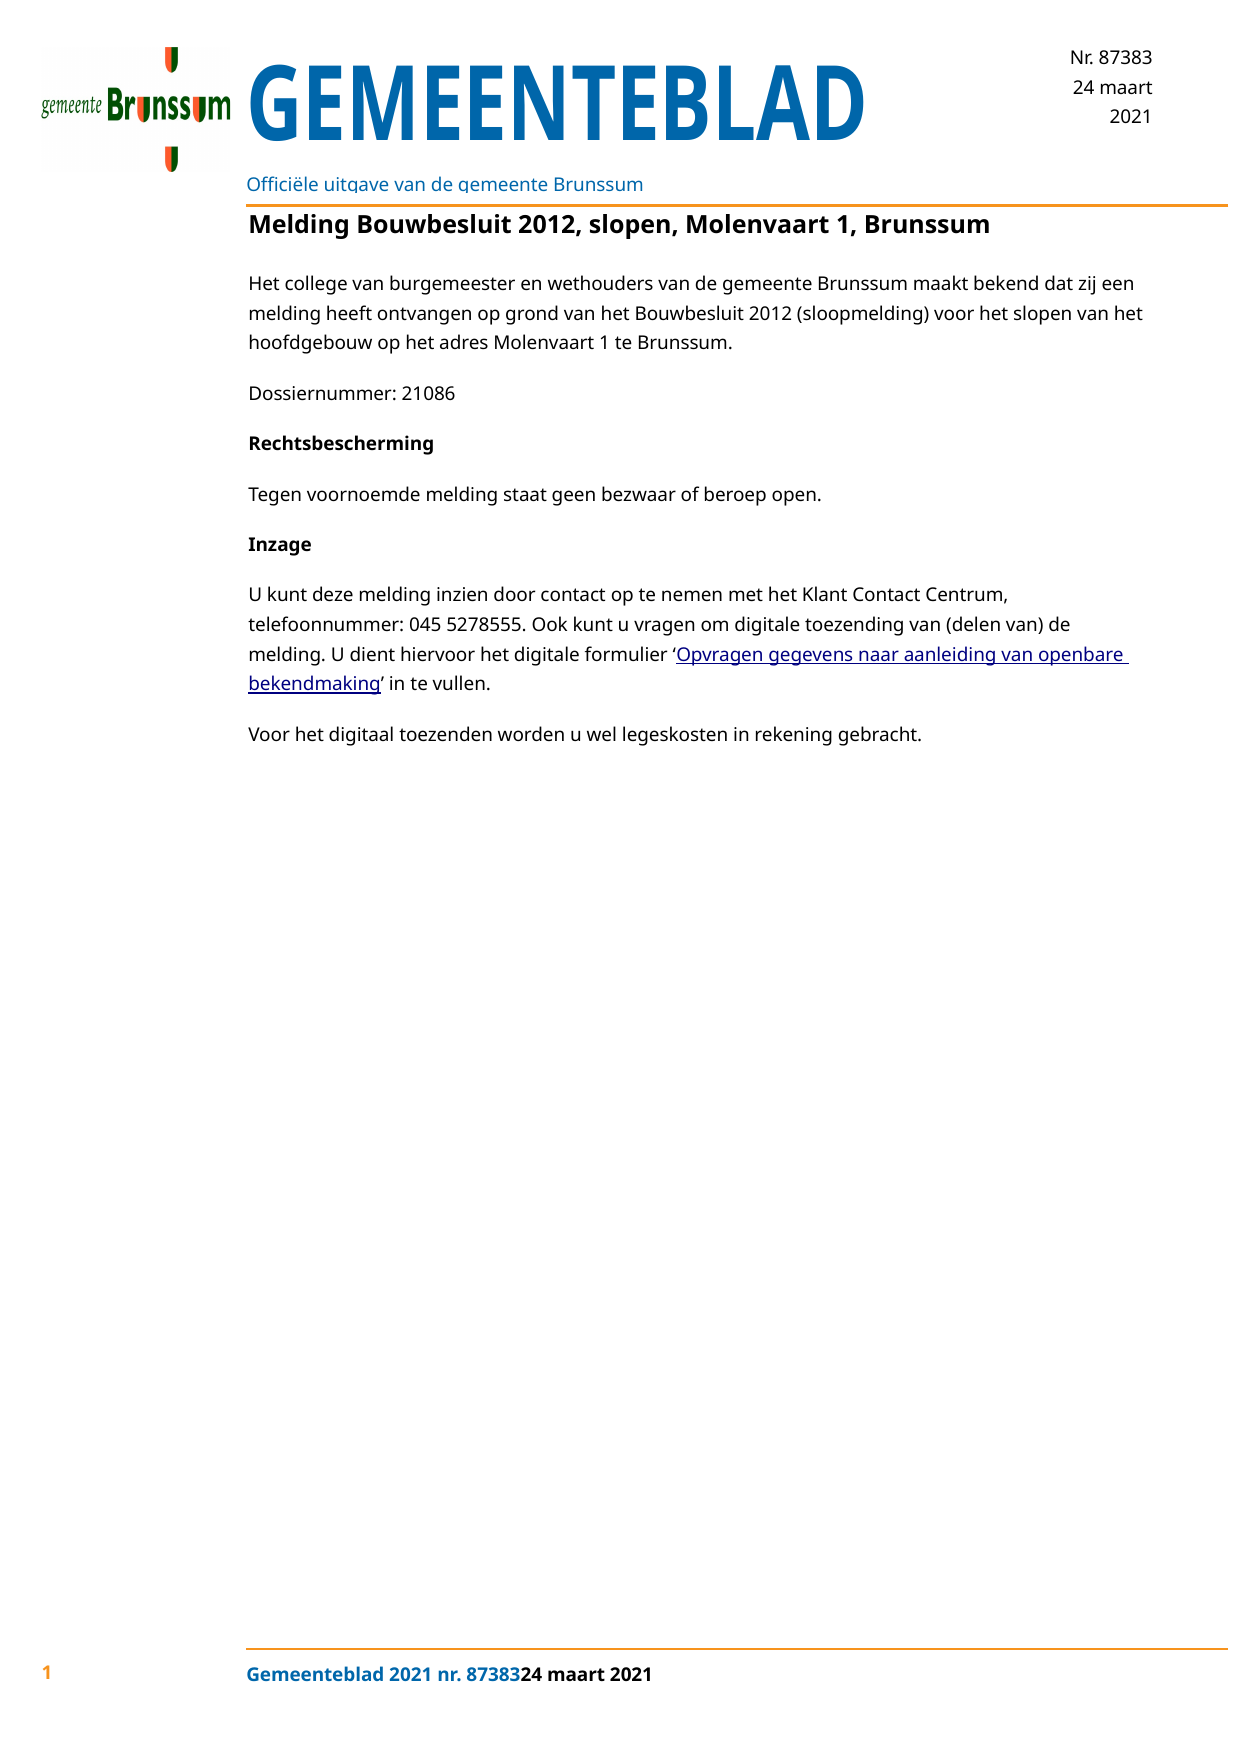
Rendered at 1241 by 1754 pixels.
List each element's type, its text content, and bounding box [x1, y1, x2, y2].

text Melding Bouwbesluit 2012, slopen, Molenvaart 1, Brunssum [248, 207, 1152, 241]
text Tegen voornoemde melding staat geen bezwaar of beroep open. [248, 481, 1152, 506]
picture [41, 47, 231, 172]
text Het college van burgemeester en wethouders van de gemeente Brunssum maakt bekend dat zij een melding heeft ontvangen op grond van het Bouwbesluit 2012 (sloopmelding) voor het slopen van het hoofdgebouw op het adres Molenvaart 1 te Brunssum. [248, 270, 1152, 355]
text Rechtsbescherming [248, 430, 1152, 456]
text Inzage [248, 531, 1152, 557]
text U kunt deze melding inzien door contact op te nemen met het Klant Contact Centrum, telefoonnummer: 045 5278555. Ook kunt u vragen om digitale toezending van (delen van) de melding. U dient hiervoor het digitale formulier ‘Opvragen gegevens naar aanleiding van openbare bekendmaking’ in te vullen. [248, 582, 1152, 696]
text Dossiernummer: 21086 [248, 380, 1152, 406]
text Voor het digitaal toezenden worden u wel legeskosten in rekening gebracht. [248, 721, 1152, 746]
